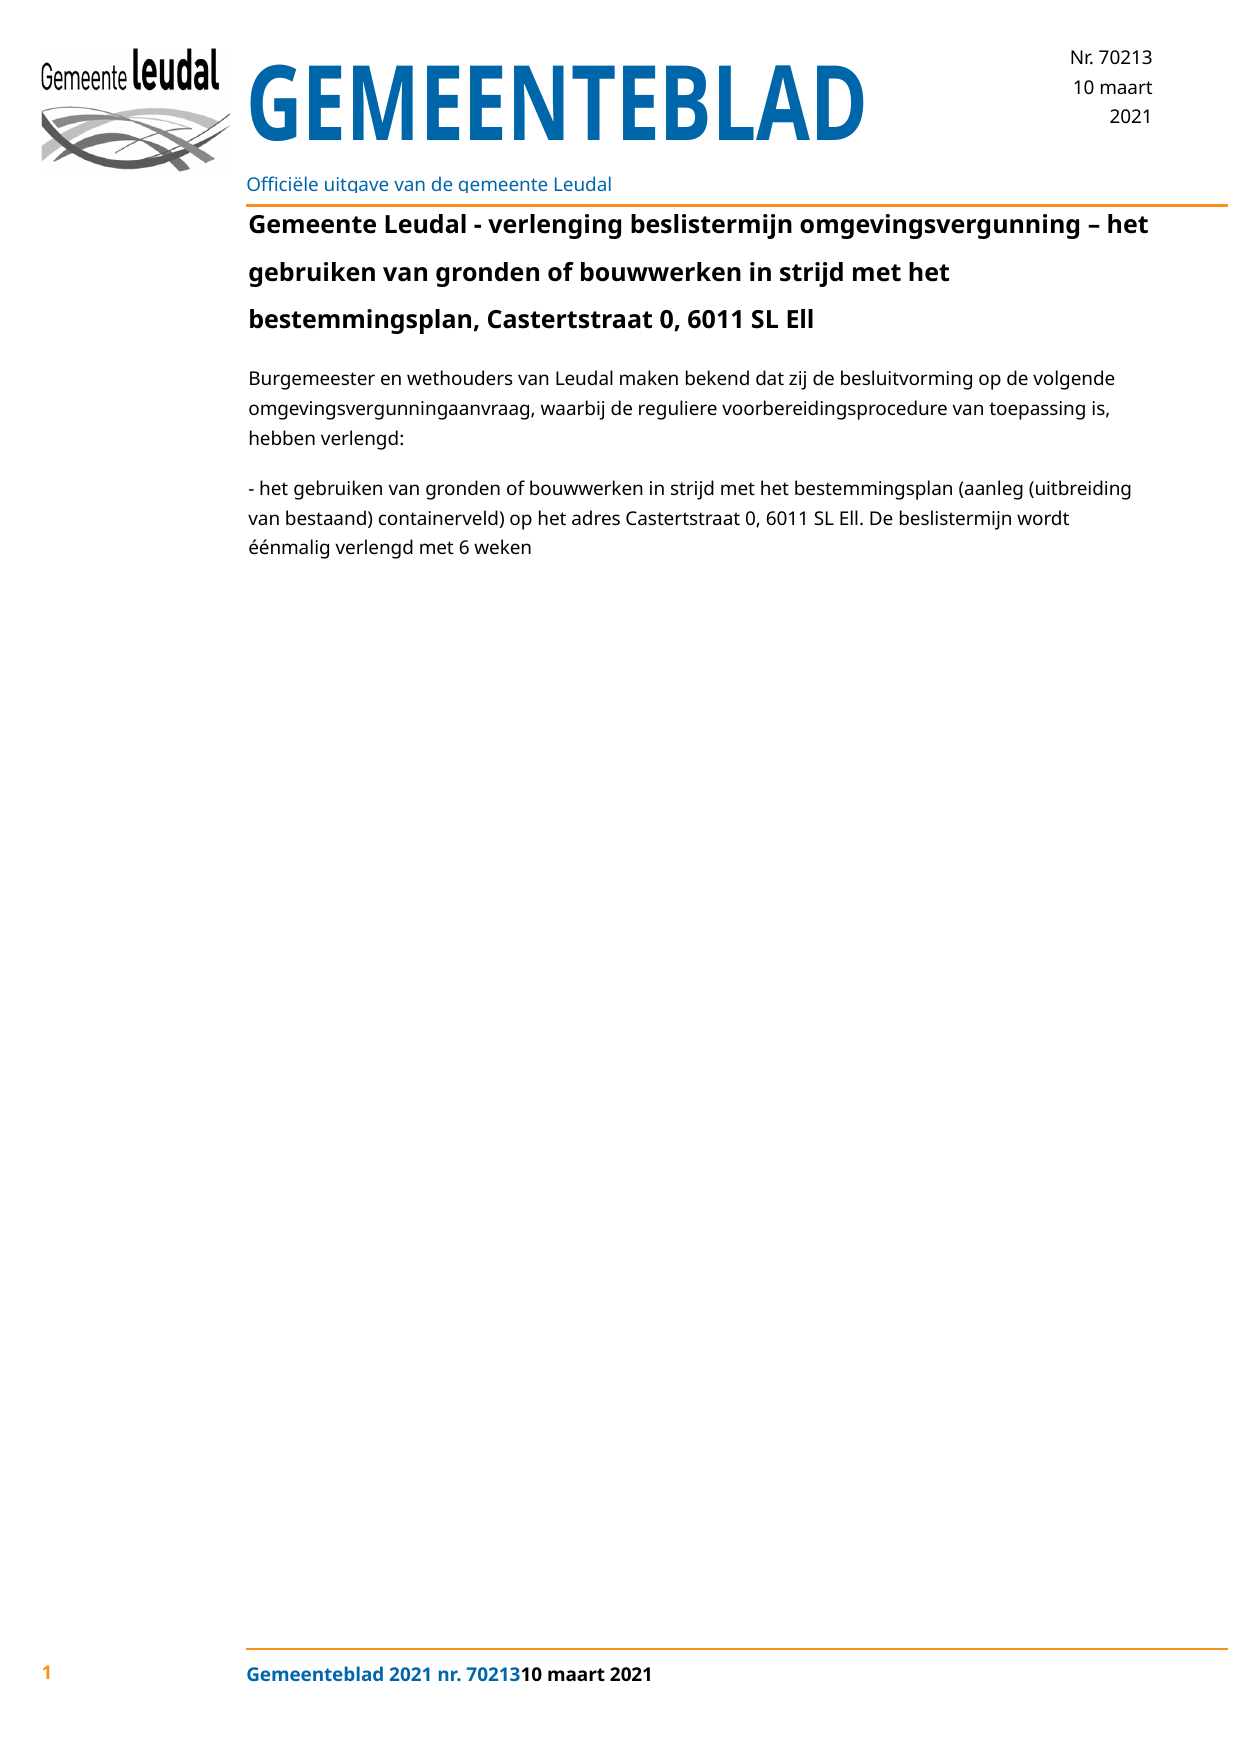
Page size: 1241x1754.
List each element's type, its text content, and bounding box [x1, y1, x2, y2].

picture [41, 47, 231, 172]
text - het gebruiken van gronden of bouwwerken in strijd met het bestemmingsplan (aanleg (uitbreiding van bestaand) containerveld) op het adres Castertstraat 0, 6011 SL Ell. De beslistermijn wordt éénmalig verlengd met 6 weken [248, 475, 1152, 560]
text Burgemeester en wethouders van Leudal maken bekend dat zij de besluitvorming op de volgende omgevingsvergunningaanvraag, waarbij de reguliere voorbereidingsprocedure van toepassing is, hebben verlengd: [248, 366, 1152, 450]
text Gemeente Leudal - verlenging beslistermijn omgevingsvergunning – het gebruiken van gronden of bouwwerken in strijd met het bestemmingsplan, Castertstraat 0, 6011 SL Ell [248, 207, 1152, 336]
